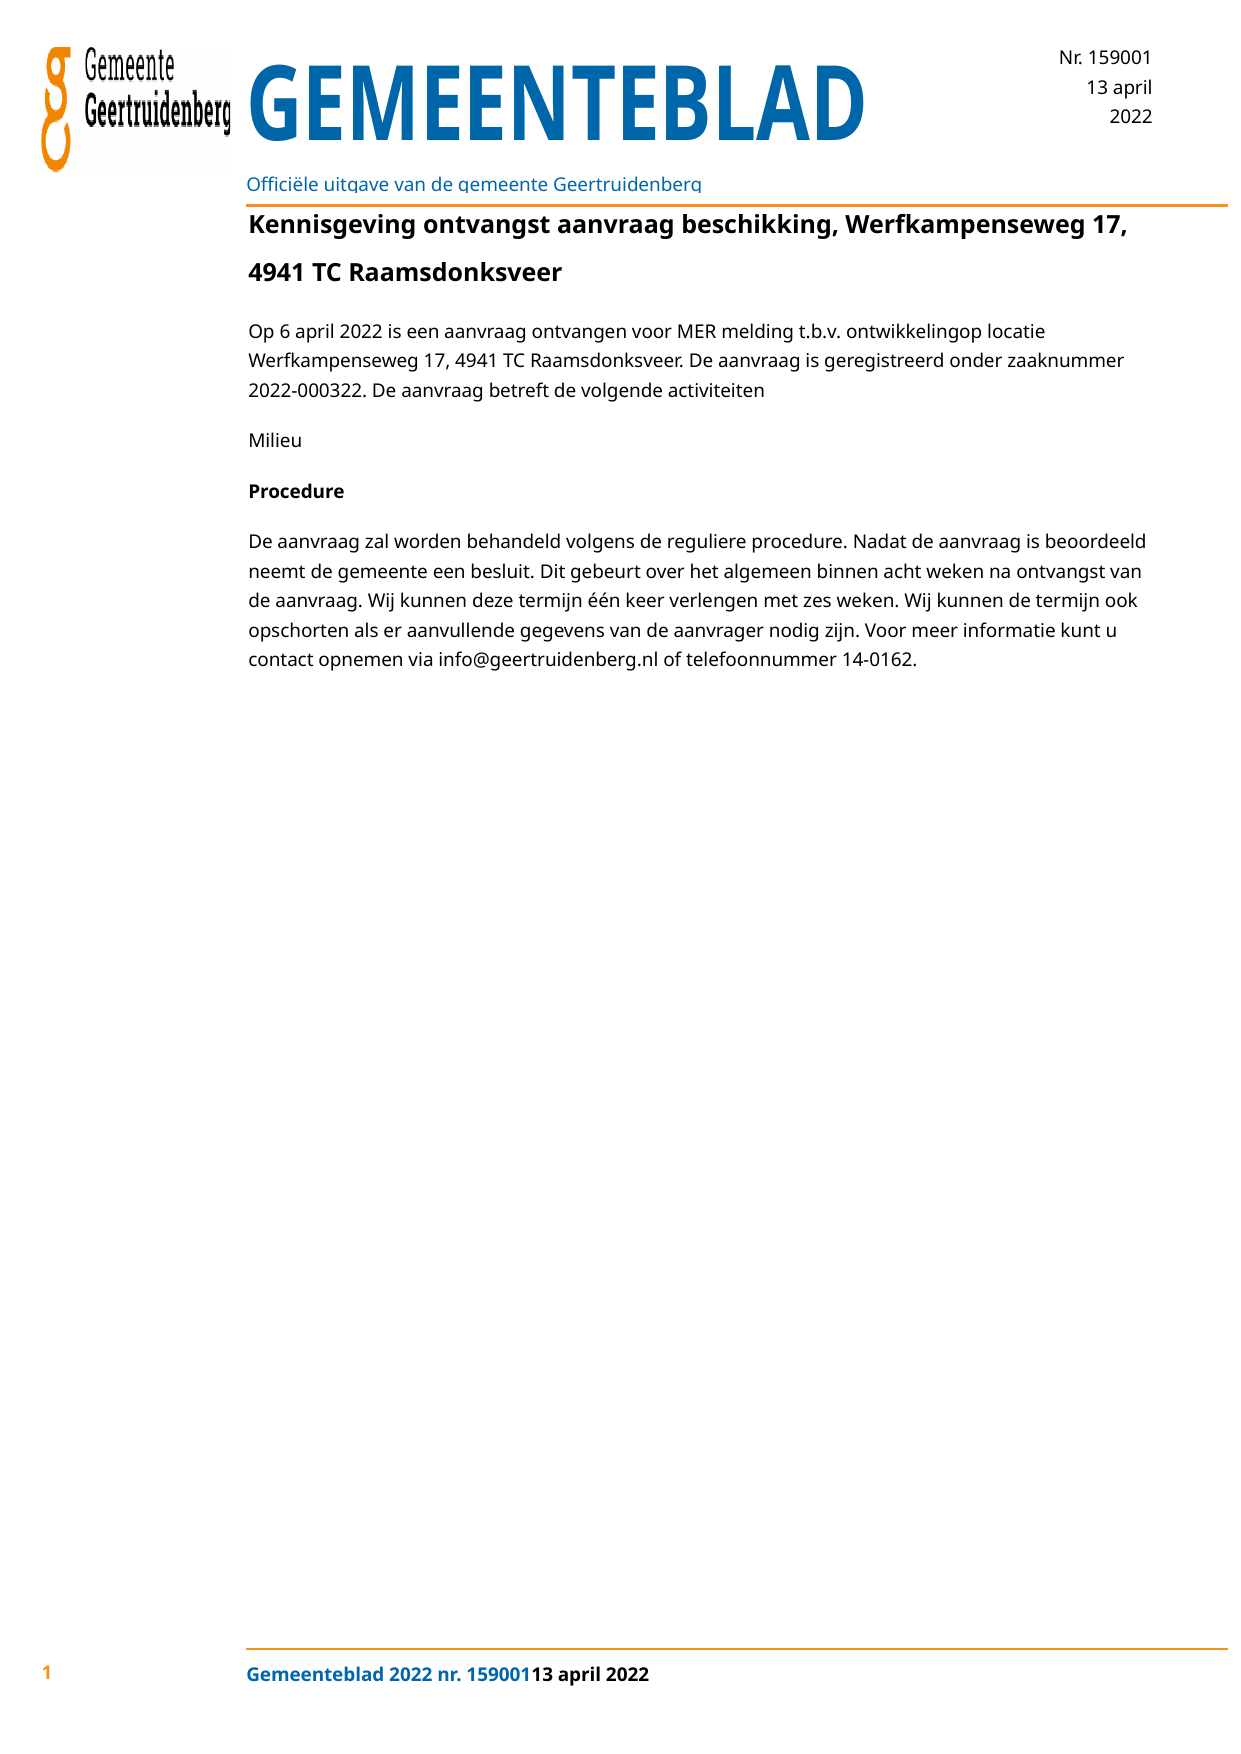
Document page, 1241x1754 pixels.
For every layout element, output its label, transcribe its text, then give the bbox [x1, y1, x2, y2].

picture [41, 47, 231, 172]
text De aanvraag zal worden behandeld volgens de reguliere procedure. Nadat de aanvraag is beoordeeld neemt de gemeente een besluit. Dit gebeurt over het algemeen binnen acht weken na ontvangst van de aanvraag. Wij kunnen deze termijn één keer verlengen met zes weken. Wij kunnen de termijn ook opschorten als er aanvullende gegevens van de aanvrager nodig zijn. Voor meer informatie kunt u contact opnemen via info@geertruidenberg.nl of telefoonnummer 14-0162. [248, 528, 1152, 672]
text Milieu [248, 427, 1152, 453]
text Kennisgeving ontvangst aanvraag beschikking, Werfkampenseweg 17, 4941 TC Raamsdonksveer [248, 207, 1152, 288]
text Procedure [248, 478, 1152, 504]
text Op 6 april 2022 is een aanvraag ontvangen voor MER melding t.b.v. ontwikkelingop locatie Werfkampenseweg 17, 4941 TC Raamsdonksveer. De aanvraag is geregistreerd onder zaaknummer 2022-000322. De aanvraag betreft de volgende activiteiten [248, 318, 1152, 403]
